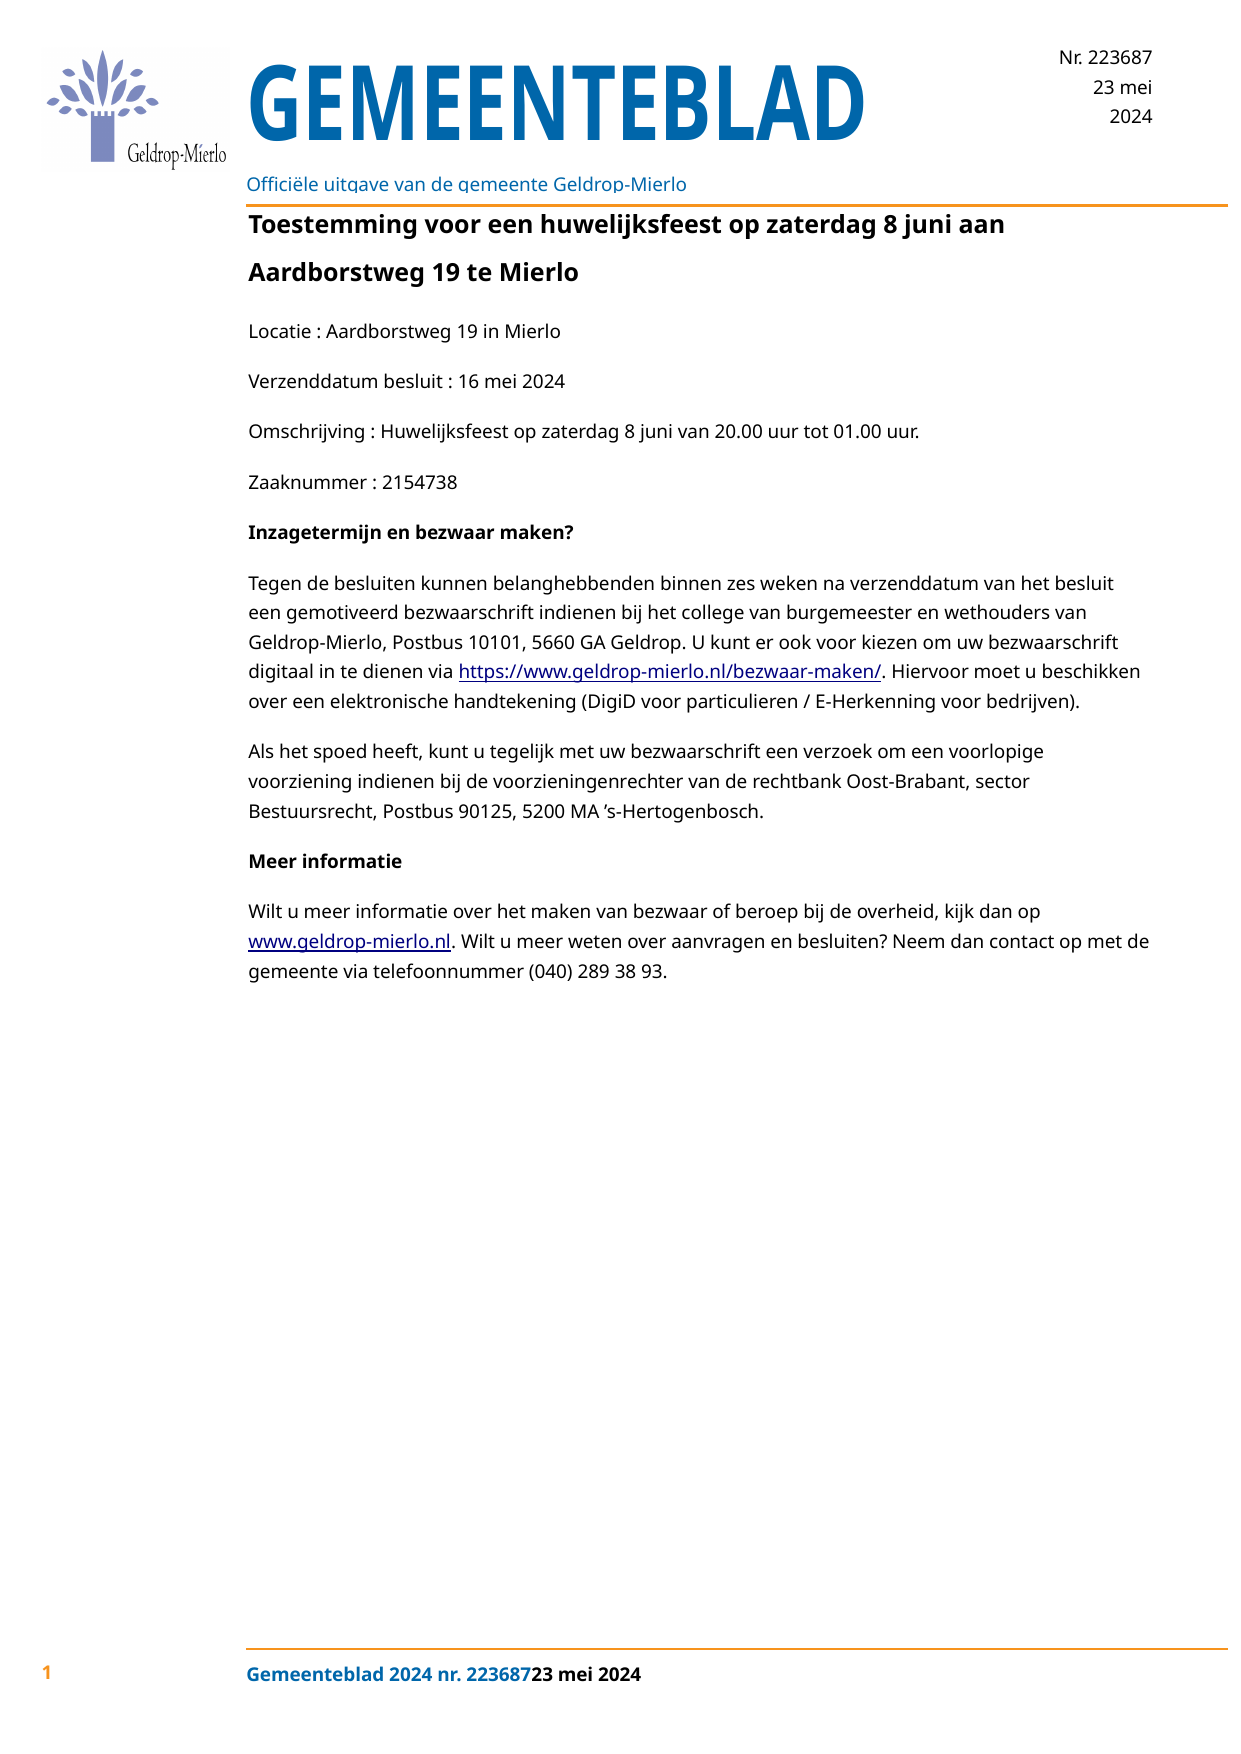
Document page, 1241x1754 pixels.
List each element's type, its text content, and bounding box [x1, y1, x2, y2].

text Meer informatie [248, 848, 1152, 874]
text Als het spoed heeft, kunt u tegelijk met uw bezwaarschrift een verzoek om een voorlopige voorziening indienen bij de voorzieningenrechter van de rechtbank Oost-Brabant, sector Bestuursrecht, Postbus 90125, 5200 MA ’s-Hertogenbosch. [248, 739, 1152, 824]
text Omschrijving : Huwelijksfeest op zaterdag 8 juni van 20.00 uur tot 01.00 uur. [248, 419, 1152, 444]
text Inzagetermijn en bezwaar maken? [248, 519, 1152, 545]
text Toestemming voor een huwelijksfeest op zaterdag 8 juni aan Aardborstweg 19 te Mierlo [248, 207, 1152, 288]
text Verzenddatum besluit : 16 mei 2024 [248, 368, 1152, 394]
text Tegen de besluiten kunnen belanghebbenden binnen zes weken na verzenddatum van het besluit een gemotiveerd bezwaarschrift indienen bij het college van burgemeester en wethouders van Geldrop-Mierlo, Postbus 10101, 5660 GA Geldrop. U kunt er ook voor kiezen om uw bezwaarschrift digitaal in te dienen via https://www.geldrop-mierlo.nl/bezwaar-maken/. Hiervoor moet u beschikken over een elektronische handtekening (DigiD voor particulieren / E-Herkenning voor bedrijven). [248, 570, 1152, 714]
text Wilt u meer informatie over het maken van bezwaar of beroep bij de overheid, kijk dan op www.geldrop-mierlo.nl. Wilt u meer weten over aanvragen en besluiten? Neem dan contact op met de gemeente via telefoonnummer (040) 289 38 93. [248, 899, 1152, 984]
text Zaaknummer : 2154738 [248, 469, 1152, 495]
text Locatie : Aardborstweg 19 in Mierlo [248, 318, 1152, 344]
picture [41, 47, 231, 172]
